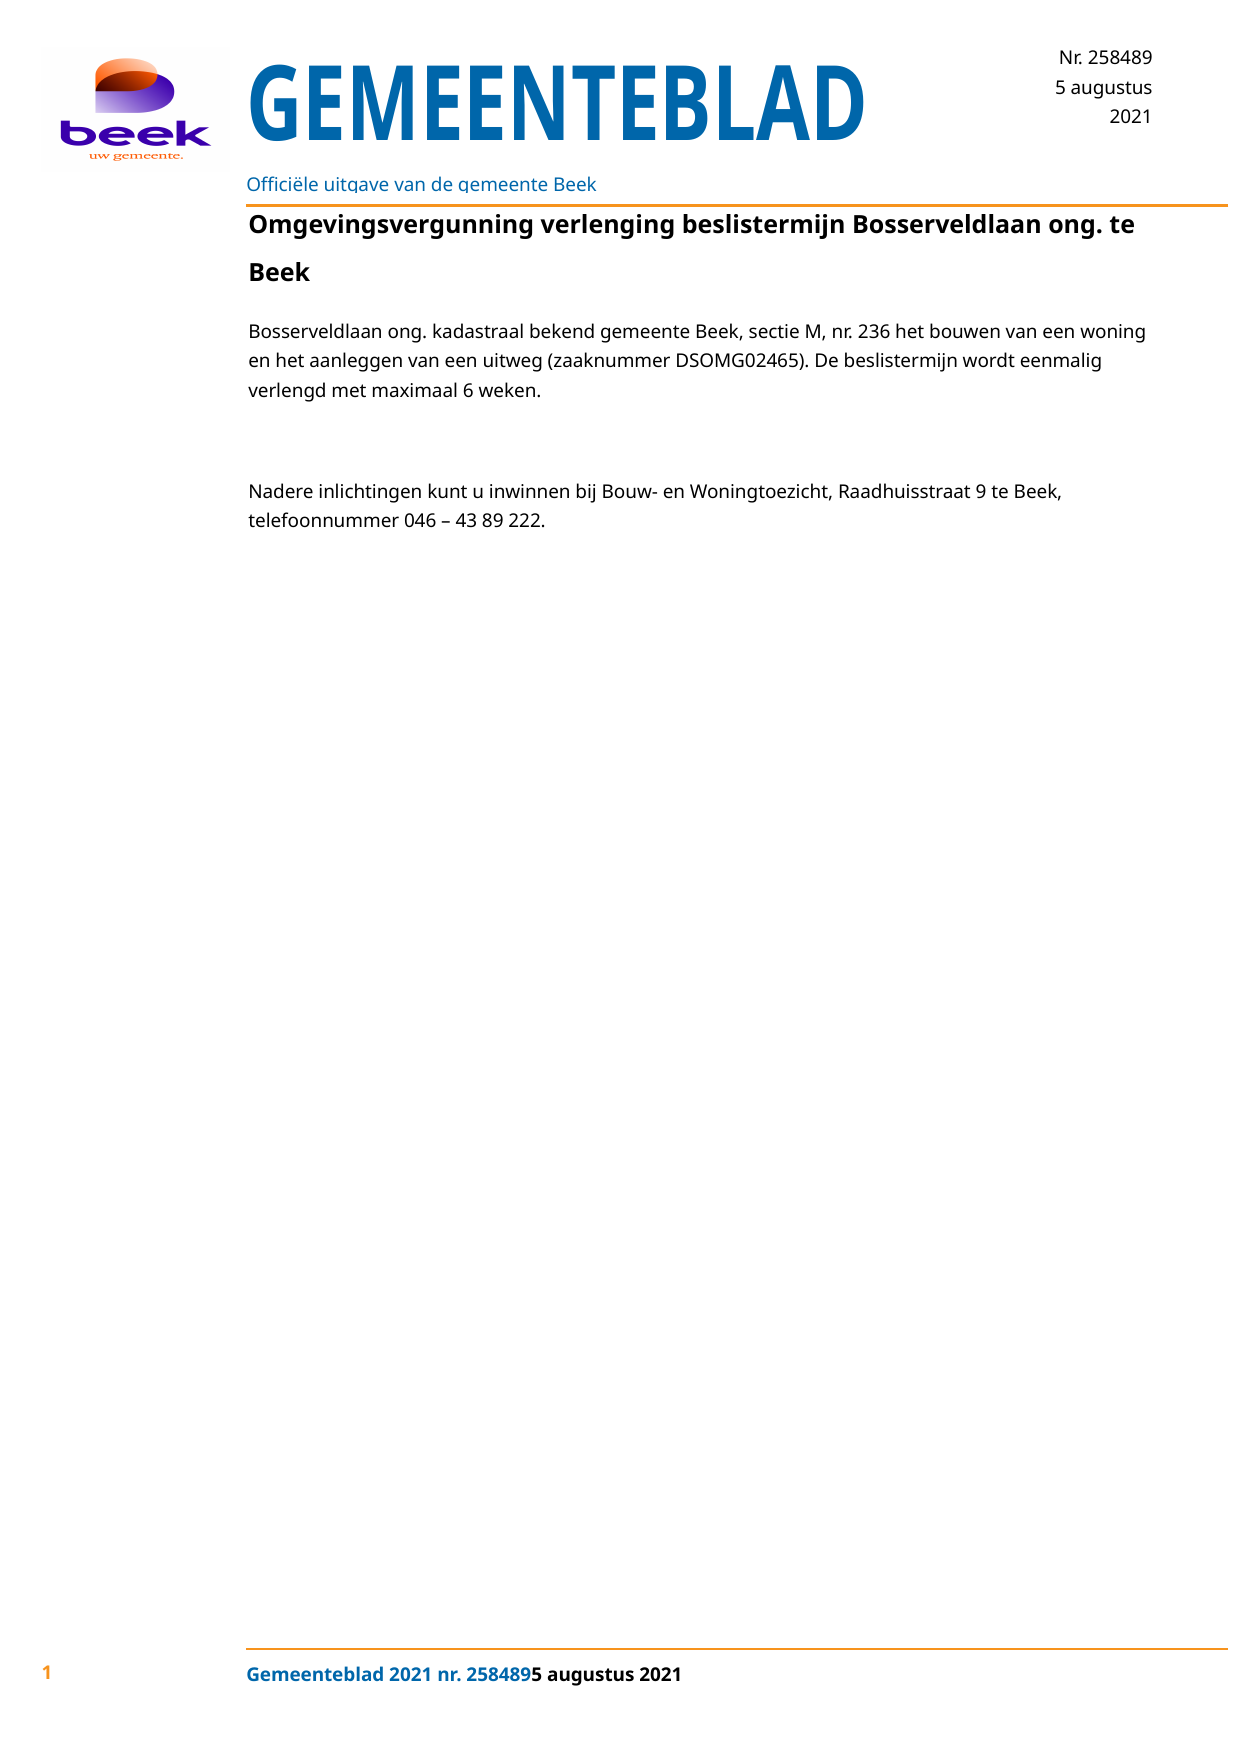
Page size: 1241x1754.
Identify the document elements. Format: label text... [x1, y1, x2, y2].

picture [41, 47, 231, 172]
text Nadere inlichtingen kunt u inwinnen bij Bouw- en Woningtoezicht, Raadhuisstraat 9 te Beek, telefoonnummer 046 – 43 89 222. [248, 478, 1152, 533]
text Bosserveldlaan ong. kadastraal bekend gemeente Beek, sectie M, nr. 236 het bouwen van een woning en het aanleggen van een uitweg (zaaknummer DSOMG02465). De beslistermijn wordt eenmalig verlengd met maximaal 6 weken. [248, 318, 1152, 403]
text Omgevingsvergunning verlenging beslistermijn Bosserveldlaan ong. te Beek [248, 207, 1152, 288]
